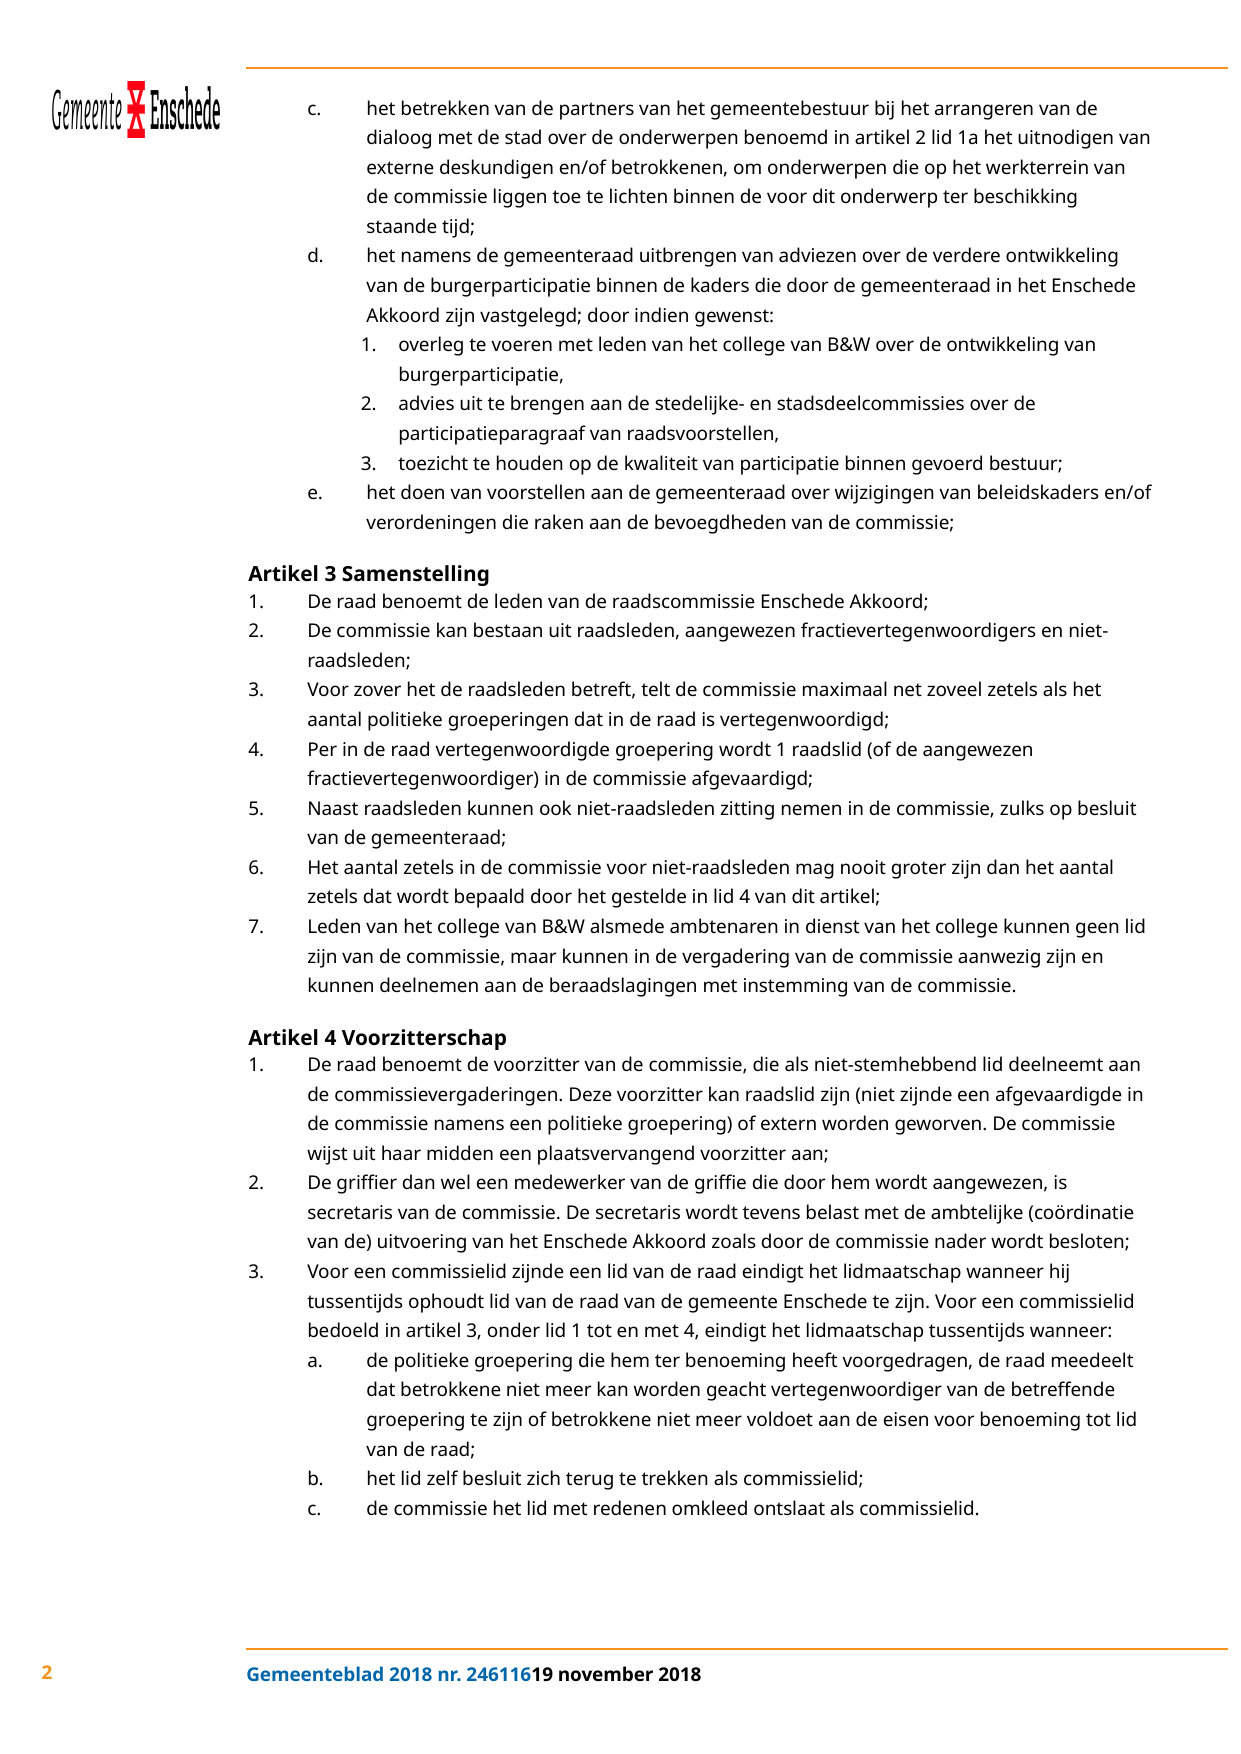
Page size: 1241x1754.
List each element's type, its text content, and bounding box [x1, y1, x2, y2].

list advies uit te brengen aan de stedelijke- en stadsdeelcommissies over de participatieparagraaf van raadsvoorstellen, [361, 391, 1152, 446]
text Artikel 4 Voorzitterschap [248, 1023, 1152, 1051]
picture [41, 47, 231, 172]
list De griffier dan wel een medewerker van de griffie die door hem wordt aangewezen, is secretaris van de commissie. De secretaris wordt tevens belast met de ambtelijke (coördinatie van de) uitvoering van het Enschede Akkoord zoals door de commissie nader wordt besloten; [248, 1169, 1152, 1254]
list toezicht te houden op de kwaliteit van participatie binnen gevoerd bestuur; [361, 450, 1152, 476]
list de commissie het lid met redenen omkleed ontslaat als commissielid. [307, 1495, 1152, 1521]
list De raad benoemt de voorzitter van de commissie, die als niet-stemhebbend lid deelneemt aan de commissievergaderingen. Deze voorzitter kan raadslid zijn (niet zijnde een afgevaardigde in de commissie namens een politieke groepering) of extern worden geworven. De commissie wijst uit haar midden een plaatsvervangend voorzitter aan; [248, 1051, 1152, 1166]
list De raad benoemt de leden van de raadscommissie Enschede Akkoord; [248, 588, 1152, 613]
list de politieke groepering die hem ter benoeming heeft voorgedragen, de raad meedeelt dat betrokkene niet meer kan worden geacht vertegenwoordiger van de betreffende groepering te zijn of betrokkene niet meer voldoet aan de eisen voor benoeming tot lid van de raad; [307, 1347, 1152, 1462]
list Voor zover het de raadsleden betreft, telt de commissie maximaal net zoveel zetels als het aantal politieke groeperingen dat in de raad is vertegenwoordigd; [248, 677, 1152, 732]
list Naast raadsleden kunnen ook niet-raadsleden zitting nemen in de commissie, zulks op besluit van de gemeenteraad; [248, 795, 1152, 850]
list Het aantal zetels in de commissie voor niet-raadsleden mag nooit groter zijn dan het aantal zetels dat wordt bepaald door het gestelde in lid 4 van dit artikel; [248, 854, 1152, 909]
list het lid zelf besluit zich terug te trekken als commissielid; [307, 1465, 1152, 1491]
list het betrekken van de partners van het gemeentebestuur bij het arrangeren van de dialoog met de stad over de onderwerpen benoemd in artikel 2 lid 1a het uitnodigen van externe deskundigen en/of betrokkenen, om onderwerpen die op het werkterrein van de commissie liggen toe te lichten binnen de voor dit onderwerp ter beschikking staande tijd; [307, 95, 1152, 239]
list het namens de gemeenteraad uitbrengen van adviezen over de verdere ontwikkeling van de burgerparticipatie binnen de kaders die door de gemeenteraad in het Enschede Akkoord zijn vastgelegd; door indien gewenst: [307, 243, 1152, 328]
list overleg te voeren met leden van het college van B&W over de ontwikkeling van burgerparticipatie, [361, 331, 1152, 387]
list Voor een commissielid zijnde een lid van de raad eindigt het lidmaatschap wanneer hij tussentijds ophoudt lid van de raad van de gemeente Enschede te zijn. Voor een commissielid bedoeld in artikel 3, onder lid 1 tot en met 4, eindigt het lidmaatschap tussentijds wanneer: [248, 1258, 1152, 1343]
list Leden van het college van B&W alsmede ambtenaren in dienst van het college kunnen geen lid zijn van de commissie, maar kunnen in de vergadering van de commissie aanwezig zijn en kunnen deelnemen aan de beraadslagingen met instemming van de commissie. [248, 913, 1152, 998]
list De commissie kan bestaan uit raadsleden, aangewezen fractievertegenwoordigers en niet-raadsleden; [248, 617, 1152, 673]
text Artikel 3 Samenstelling [248, 559, 1152, 588]
list Per in de raad vertegenwoordigde groepering wordt 1 raadslid (of de aangewezen fractievertegenwoordiger) in de commissie afgevaardigd; [248, 736, 1152, 791]
list het doen van voorstellen aan de gemeenteraad over wijzigingen van beleidskaders en/of verordeningen die raken aan de bevoegdheden van de commissie; [307, 479, 1152, 535]
